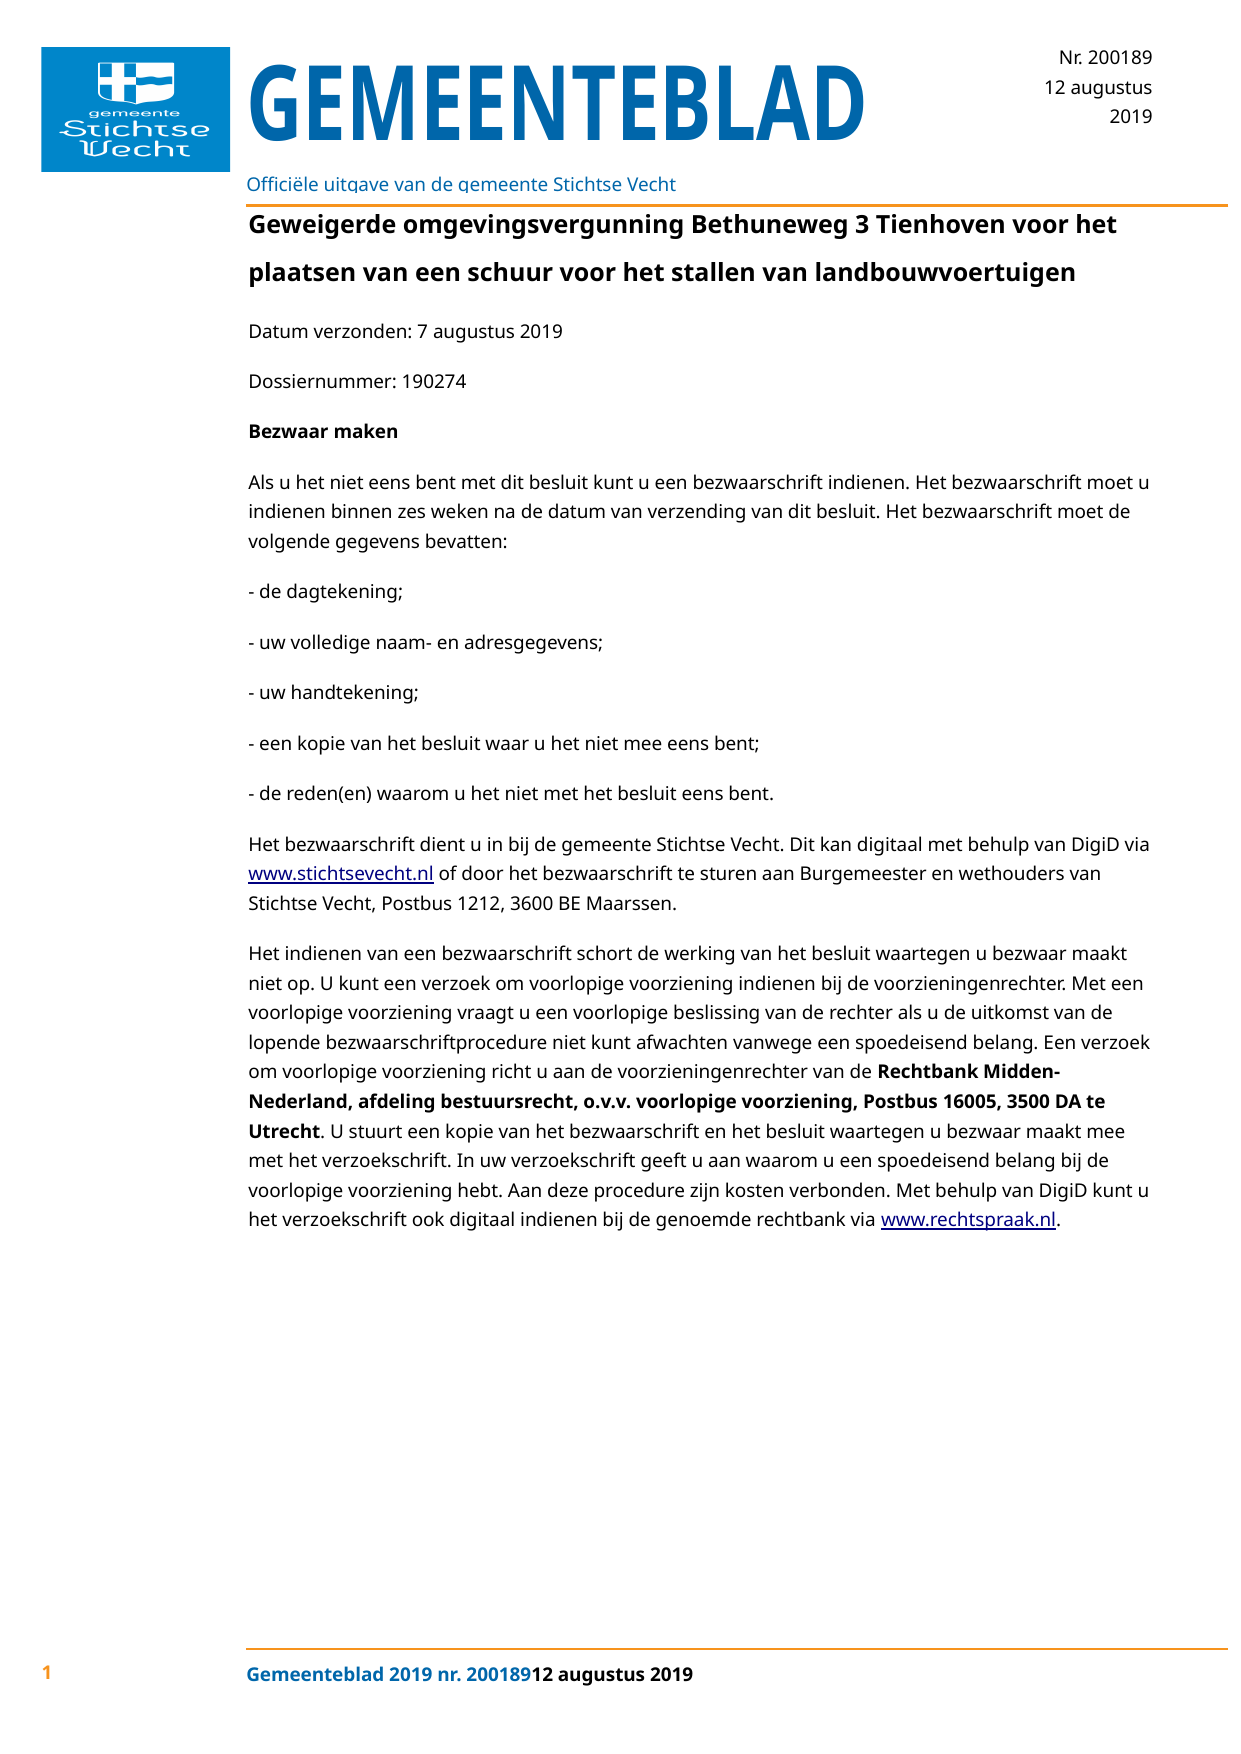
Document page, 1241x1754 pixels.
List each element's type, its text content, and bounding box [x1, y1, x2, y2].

text Het indienen van een bezwaarschrift schort de werking van het besluit waartegen u bezwaar maakt niet op. U kunt een verzoek om voorlopige voorziening indienen bij de voorzieningenrechter. Met een voorlopige voorziening vraagt u een voorlopige beslissing van de rechter als u de uitkomst van de lopende bezwaarschriftprocedure niet kunt afwachten vanwege een spoedeisend belang. Een verzoek om voorlopige voorziening richt u aan de voorzieningenrechter van de Rechtbank Midden-Nederland, afdeling bestuursrecht, o.v.v. voorlopige voorziening, Postbus 16005, 3500 DA te Utrecht. U stuurt een kopie van het bezwaarschrift en het besluit waartegen u bezwaar maakt mee met het verzoekschrift. In uw verzoekschrift geeft u aan waarom u een spoedeisend belang bij de voorlopige voorziening hebt. Aan deze procedure zijn kosten verbonden. Met behulp van DigiD kunt u het verzoekschrift ook digitaal indienen bij de genoemde rechtbank via www.rechtspraak.nl. [248, 940, 1152, 1232]
text Datum verzonden: 7 augustus 2019 [248, 318, 1152, 344]
text Het bezwaarschrift dient u in bij de gemeente Stichtse Vecht. Dit kan digitaal met behulp van DigiD via www.stichtsevecht.nl of door het bezwaarschrift te sturen aan Burgemeester en wethouders van Stichtse Vecht, Postbus 1212, 3600 BE Maarssen. [248, 831, 1152, 916]
picture [99, 63, 135, 101]
text - uw handtekening; [248, 679, 1152, 705]
text - de reden(en) waarom u het niet met het besluit eens bent. [248, 780, 1152, 806]
text Dossiernummer: 190274 [248, 368, 1152, 394]
text Bezwaar maken [248, 419, 1152, 444]
text - uw volledige naam- en adresgegevens; [248, 629, 1152, 655]
picture [137, 63, 174, 103]
text - een kopie van het besluit waar u het niet mee eens bent; [248, 730, 1152, 756]
text Als u het niet eens bent met dit besluit kunt u een bezwaarschrift indienen. Het bezwaarschrift moet u indienen binnen zes weken na de datum van verzending van dit besluit. Het bezwaarschrift moet de volgende gegevens bevatten: [248, 469, 1152, 554]
text Geweigerde omgevingsvergunning Bethuneweg 3 Tienhoven voor het plaatsen van een schuur voor het stallen van landbouwvoertuigen [248, 207, 1152, 288]
text - de dagtekening; [248, 579, 1152, 604]
